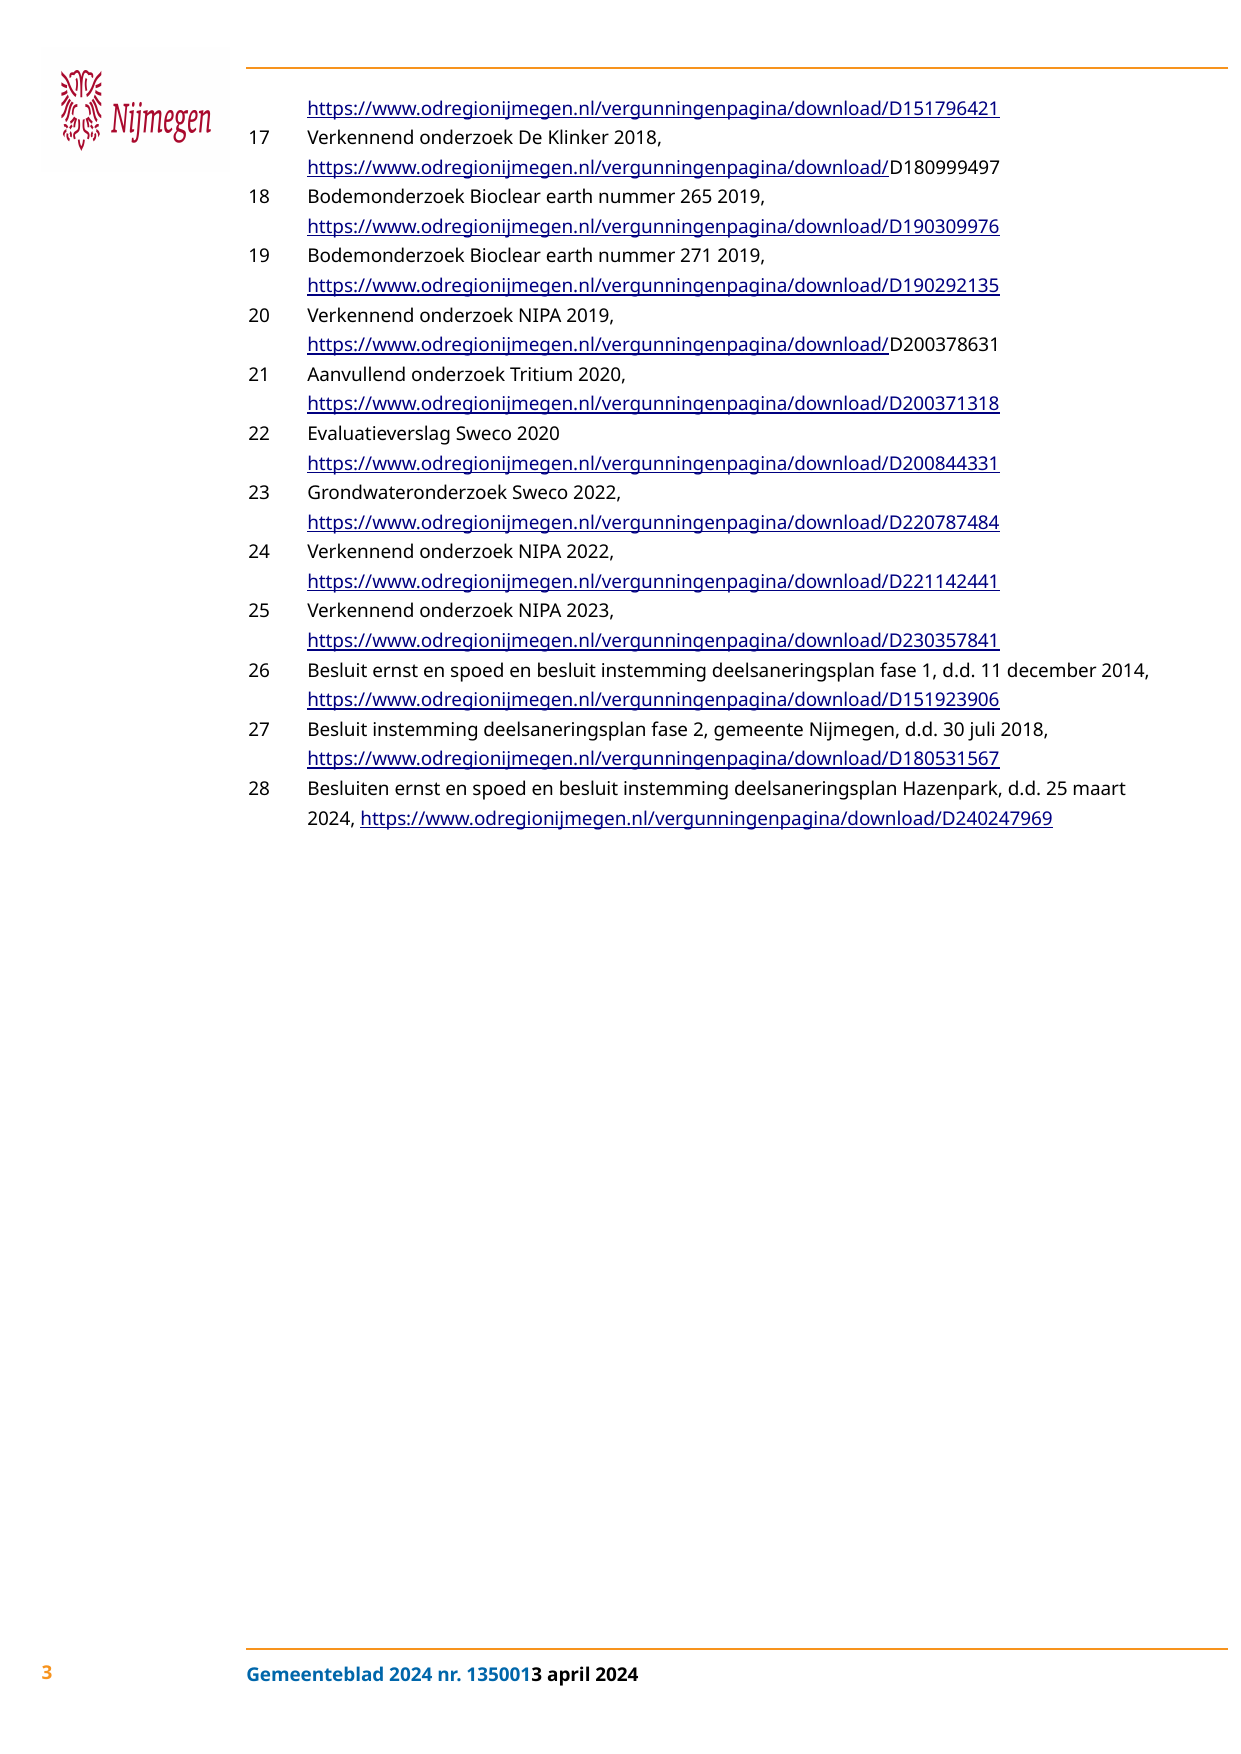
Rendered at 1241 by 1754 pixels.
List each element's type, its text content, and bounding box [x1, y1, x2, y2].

list Evaluatieverslag Sweco 2020 https://www.odregionijmegen.nl/vergunningenpagina/download/D200844331 [248, 420, 1152, 476]
list Bodemonderzoek Bioclear earth nummer 271 2019, https://www.odregionijmegen.nl/vergunningenpagina/download/D190292135 [248, 243, 1152, 298]
list Aanvullend onderzoek Tritium 2020, https://www.odregionijmegen.nl/vergunningenpagina/download/D200371318 [248, 361, 1152, 416]
picture [41, 47, 231, 172]
list Bodemonderzoek Bioclear earth nummer 265 2019, https://www.odregionijmegen.nl/vergunningenpagina/download/D190309976 [248, 183, 1152, 239]
list Verkennend onderzoek NIPA 2019, https://www.odregionijmegen.nl/vergunningenpagina/download/D200378631 [248, 302, 1152, 357]
list Verkennend onderzoek NIPA 2022, https://www.odregionijmegen.nl/vergunningenpagina/download/D221142441 [248, 538, 1152, 594]
list Besluit ernst en spoed en besluit instemming deelsaneringsplan fase 1, d.d. 11 december 2014, https://www.odregionijmegen.nl/vergunningenpagina/download/D151923906 [248, 657, 1152, 712]
list Grondwateronderzoek Sweco 2022, https://www.odregionijmegen.nl/vergunningenpagina/download/D220787484 [248, 479, 1152, 535]
list Besluiten ernst en spoed en besluit instemming deelsaneringsplan Hazenpark, d.d. 25 maart 2024, https://www.odregionijmegen.nl/vergunningenpagina/download/D240247969 [248, 775, 1152, 831]
list Verkennend onderzoek NIPA 2023, https://www.odregionijmegen.nl/vergunningenpagina/download/D230357841 [248, 598, 1152, 653]
list https://www.odregionijmegen.nl/vergunningenpagina/download/D151796421 [248, 95, 1152, 121]
list Besluit instemming deelsaneringsplan fase 2, gemeente Nijmegen, d.d. 30 juli 2018, https://www.odregionijmegen.nl/vergunningenpagina/download/D180531567 [248, 716, 1152, 771]
list Verkennend onderzoek De Klinker 2018, https://www.odregionijmegen.nl/vergunningenpagina/download/D180999497 [248, 124, 1152, 180]
